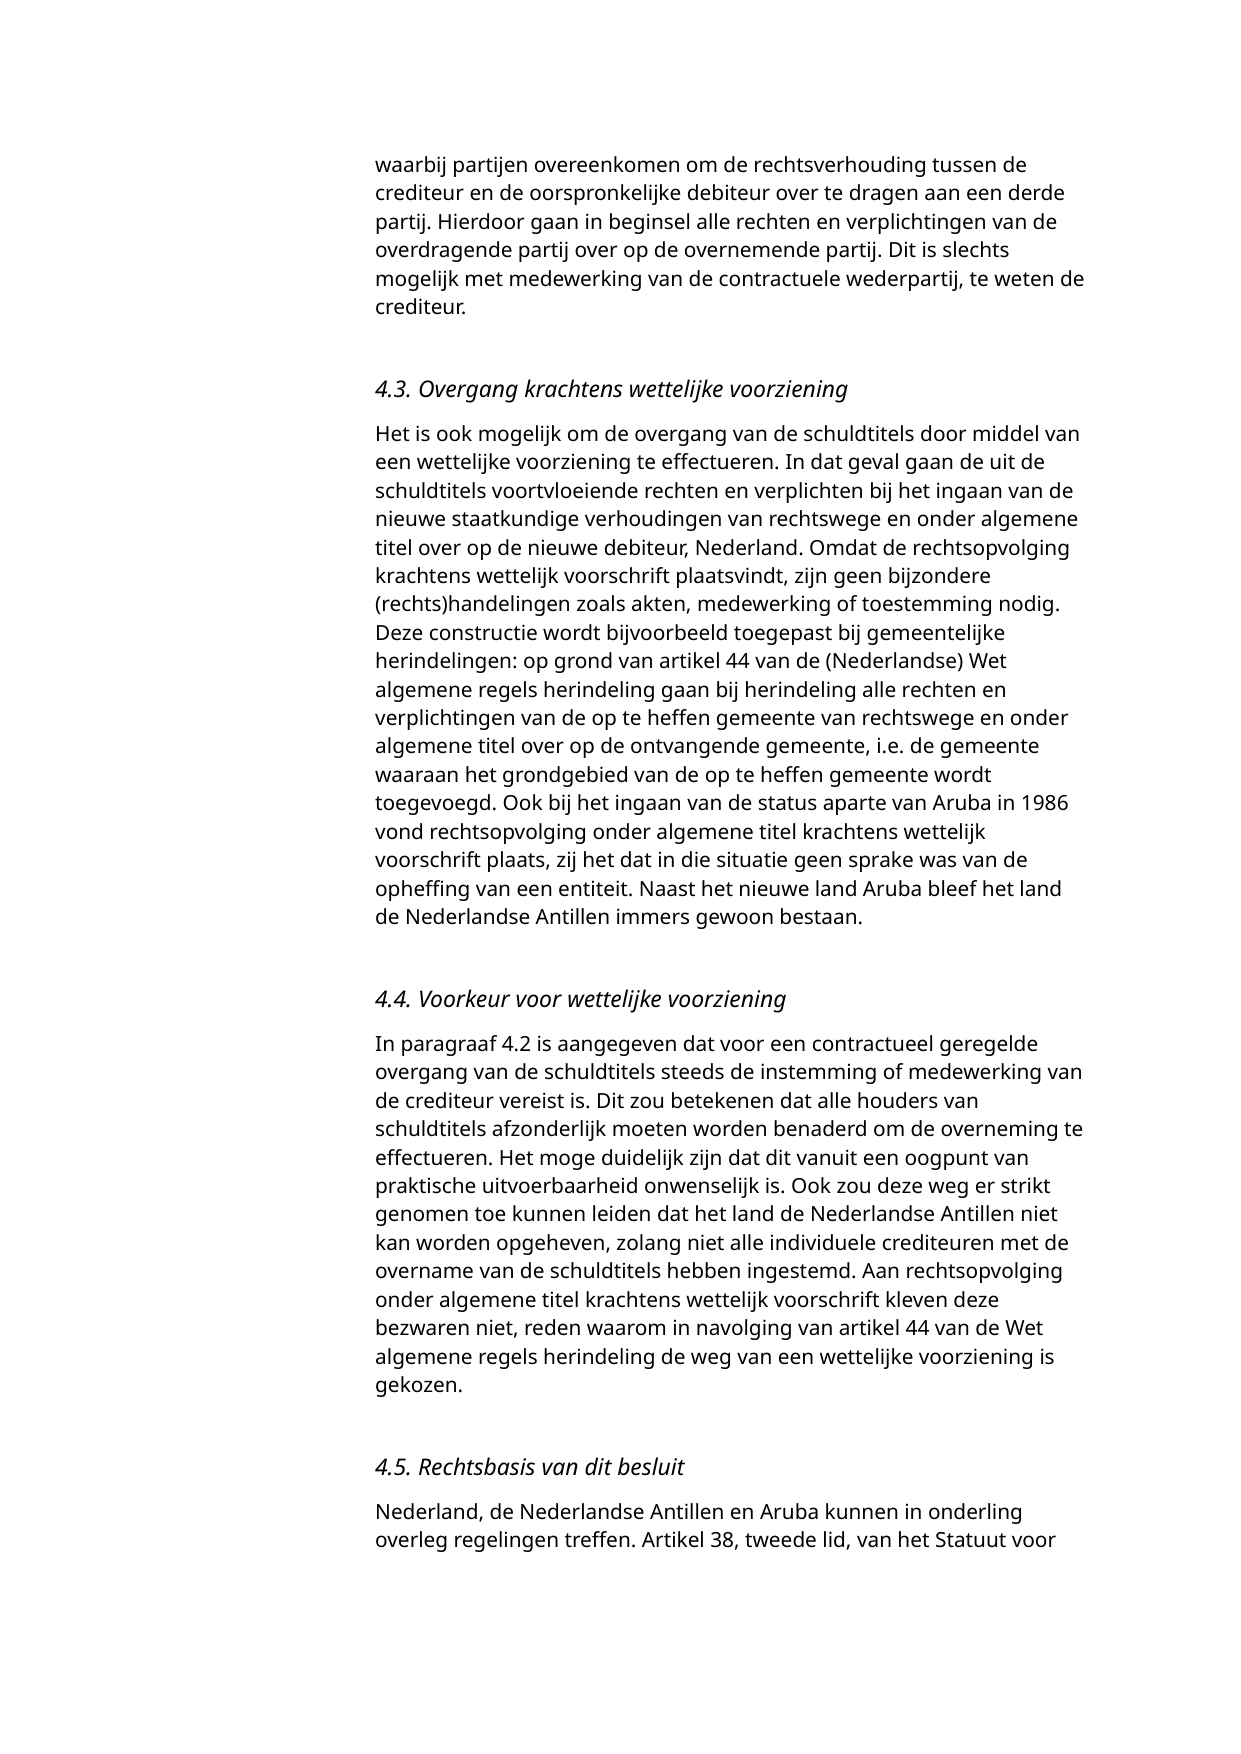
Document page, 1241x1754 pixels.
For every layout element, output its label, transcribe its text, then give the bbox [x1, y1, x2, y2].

text In paragraaf 4.2 is aangegeven dat voor een contractueel geregelde overgang van de schuldtitels steeds de instemming of medewerking van de crediteur vereist is. Dit zou betekenen dat alle houders van schuldtitels afzonderlijk moeten worden benaderd om de overneming te effectueren. Het moge duidelijk zijn dat dit vanuit een oogpunt van praktische uitvoerbaarheid onwenselijk is. Ook zou deze weg er strikt genomen toe kunnen leiden dat het land de Nederlandse Antillen niet kan worden opgeheven, zolang niet alle individuele crediteuren met de overname van de schuldtitels hebben ingestemd. Aan rechtsopvolging onder algemene titel krachtens wettelijk voorschrift kleven deze bezwaren niet, reden waarom in navolging van artikel 44 van de Wet algemene regels herindeling de weg van een wettelijke voorziening is gekozen. [375, 1029, 1090, 1399]
subtitle 4.3. Overgang krachtens wettelijke voorziening [375, 373, 1090, 404]
subtitle 4.4. Voorkeur voor wettelijke voorziening [375, 983, 1090, 1014]
text waarbij partijen overeenkomen om de rechtsverhouding tussen de crediteur en de oorspronkelijke debiteur over te dragen aan een derde partij. Hierdoor gaan in beginsel alle rechten en verplichtingen van de overdragende partij over op de overnemende partij. Dit is slechts mogelijk met medewerking van de contractuele wederpartij, te weten de crediteur. [375, 150, 1090, 321]
text Het is ook mogelijk om de overgang van de schuldtitels door middel van een wettelijke voorziening te effectueren. In dat geval gaan de uit de schuldtitels voortvloeiende rechten en verplichten bij het ingaan van de nieuwe staatkundige verhoudingen van rechtswege en onder algemene titel over op de nieuwe debiteur, Nederland. Omdat de rechtsopvolging krachtens wettelijk voorschrift plaatsvindt, zijn geen bijzondere (rechts)handelingen zoals akten, medewerking of toestemming nodig. Deze constructie wordt bijvoorbeeld toegepast bij gemeentelijke herindelingen: op grond van artikel 44 van de (Nederlandse) Wet algemene regels herindeling gaan bij herindeling alle rechten en verplichtingen van de op te heffen gemeente van rechtswege en onder algemene titel over op de ontvangende gemeente, i.e. de gemeente waaraan het grondgebied van de op te heffen gemeente wordt toegevoegd. Ook bij het ingaan van de status aparte van Aruba in 1986 vond rechtsopvolging onder algemene titel krachtens wettelijk voorschrift plaats, zij het dat in die situatie geen sprake was van de opheffing van een entiteit. Naast het nieuwe land Aruba bleef het land de Nederlandse Antillen immers gewoon bestaan. [375, 419, 1090, 931]
text Nederland, de Nederlandse Antillen en Aruba kunnen in onderling overleg regelingen treffen. Artikel 38, tweede lid, van het Statuut voor [375, 1497, 1090, 1554]
subtitle 4.5. Rechtsbasis van dit besluit [375, 1451, 1090, 1482]
